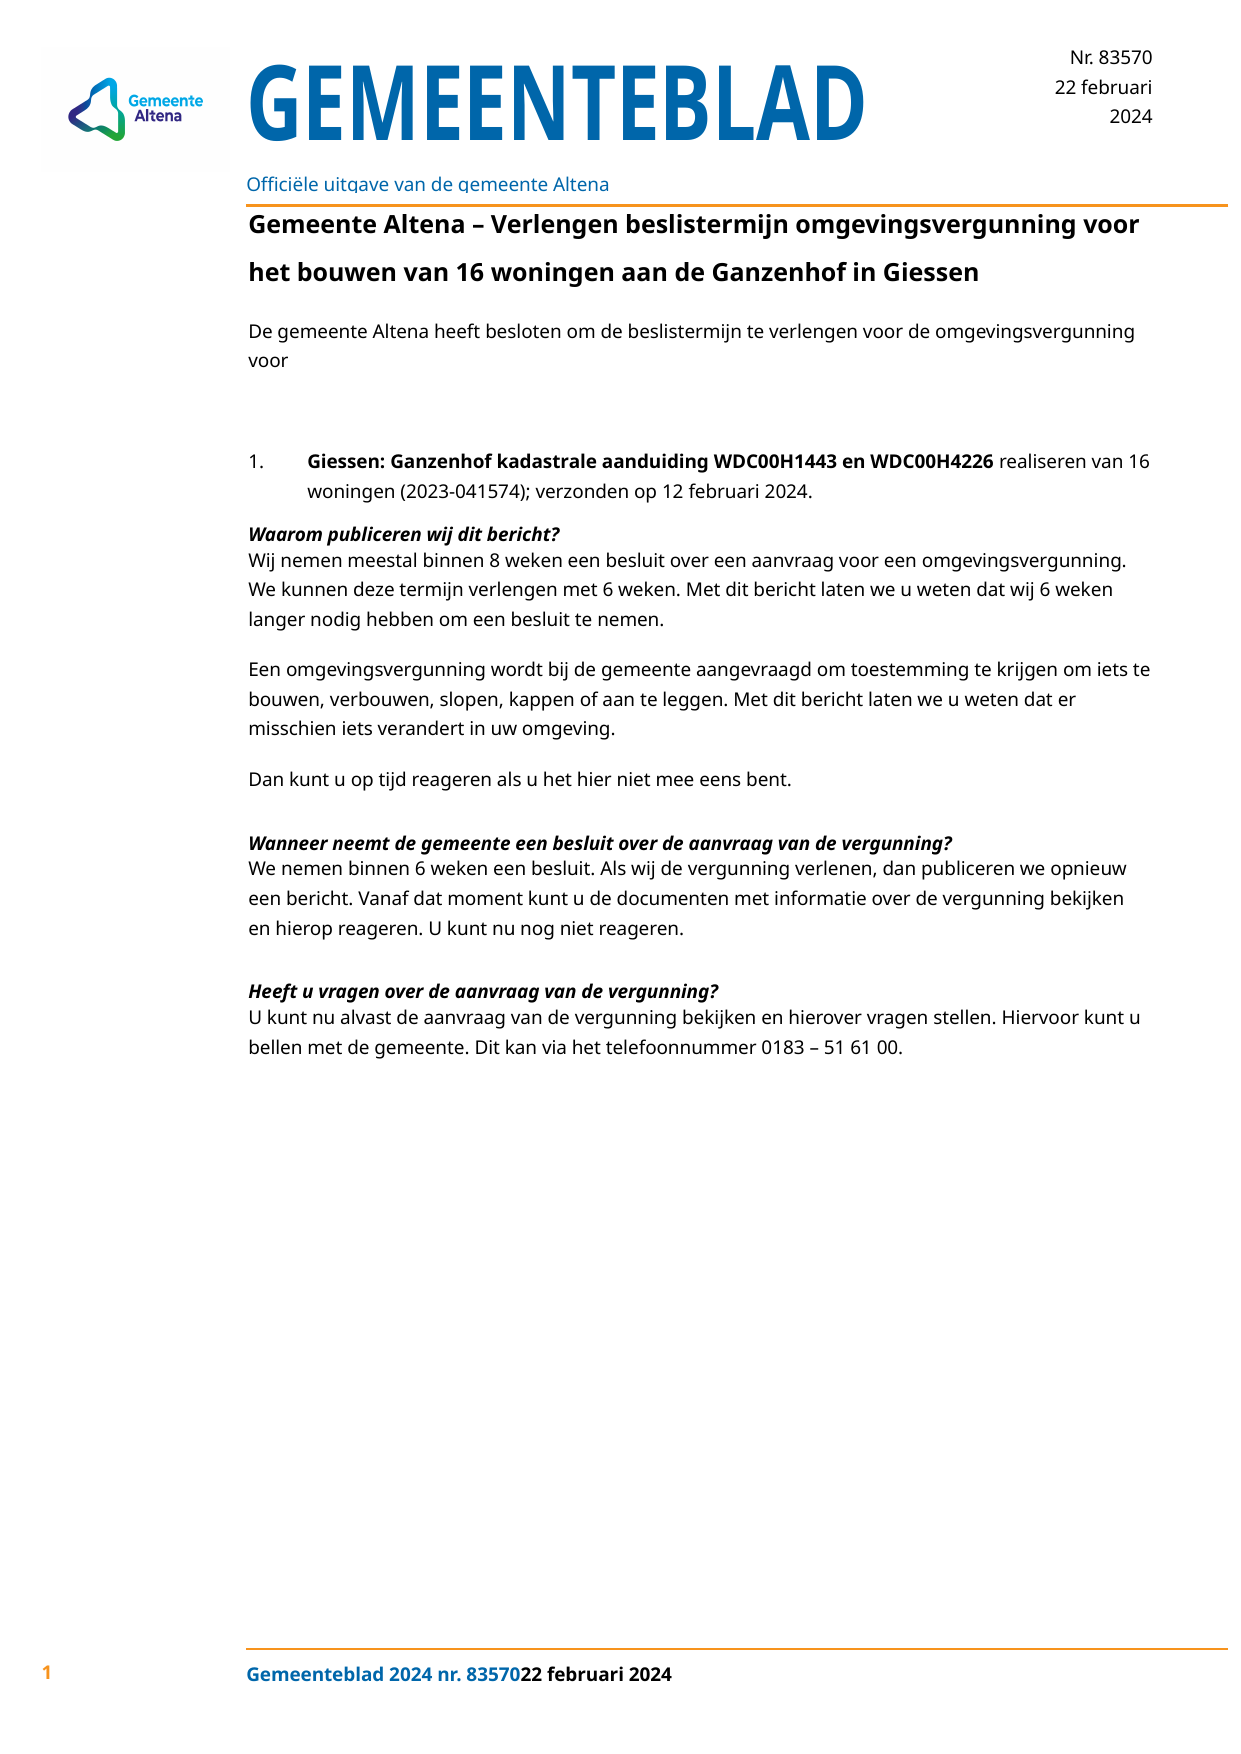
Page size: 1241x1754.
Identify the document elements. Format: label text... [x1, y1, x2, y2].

text Een omgevingsvergunning wordt bij de gemeente aangevraagd om toestemming te krijgen om iets te bouwen, verbouwen, slopen, kappen of aan te leggen. Met dit bericht laten we u weten dat er misschien iets verandert in uw omgeving. [248, 656, 1152, 741]
text Wanneer neemt de gemeente een besluit over de aanvraag van de vergunning? [248, 830, 1152, 856]
text U kunt nu alvast de aanvraag van de vergunning bekijken en hierover vragen stellen. Hiervoor kunt u bellen met de gemeente. Dit kan via het telefoonnummer 0183 – 51 61 00. [248, 1004, 1152, 1060]
text Dan kunt u op tijd reageren als u het hier niet mee eens bent. [248, 766, 1152, 792]
text Wij nemen meestal binnen 8 weken een besluit over een aanvraag voor een omgevingsvergunning. We kunnen deze termijn verlengen met 6 weken. Met dit bericht laten we u weten dat wij 6 weken langer nodig hebben om een besluit te nemen. [248, 547, 1152, 632]
list Giessen: Ganzenhof kadastrale aanduiding WDC00H1443 en WDC00H4226 realiseren van 16 woningen (2023-041574); verzonden op 12 februari 2024. [248, 448, 1152, 504]
text De gemeente Altena heeft besloten om de beslistermijn te verlengen voor de omgevingsvergunning voor [248, 318, 1152, 373]
text Heeft u vragen over de aanvraag van de vergunning? [248, 979, 1152, 1004]
text We nemen binnen 6 weken een besluit. Als wij de vergunning verlenen, dan publiceren we opnieuw een bericht. Vanaf dat moment kunt u de documenten met informatie over de vergunning bekijken en hierop reageren. U kunt nu nog niet reageren. [248, 856, 1152, 941]
picture [41, 47, 231, 172]
text Gemeente Altena – Verlengen beslistermijn omgevingsvergunning voor het bouwen van 16 woningen aan de Ganzenhof in Giessen [248, 207, 1152, 288]
text Waarom publiceren wij dit bericht? [248, 521, 1152, 547]
